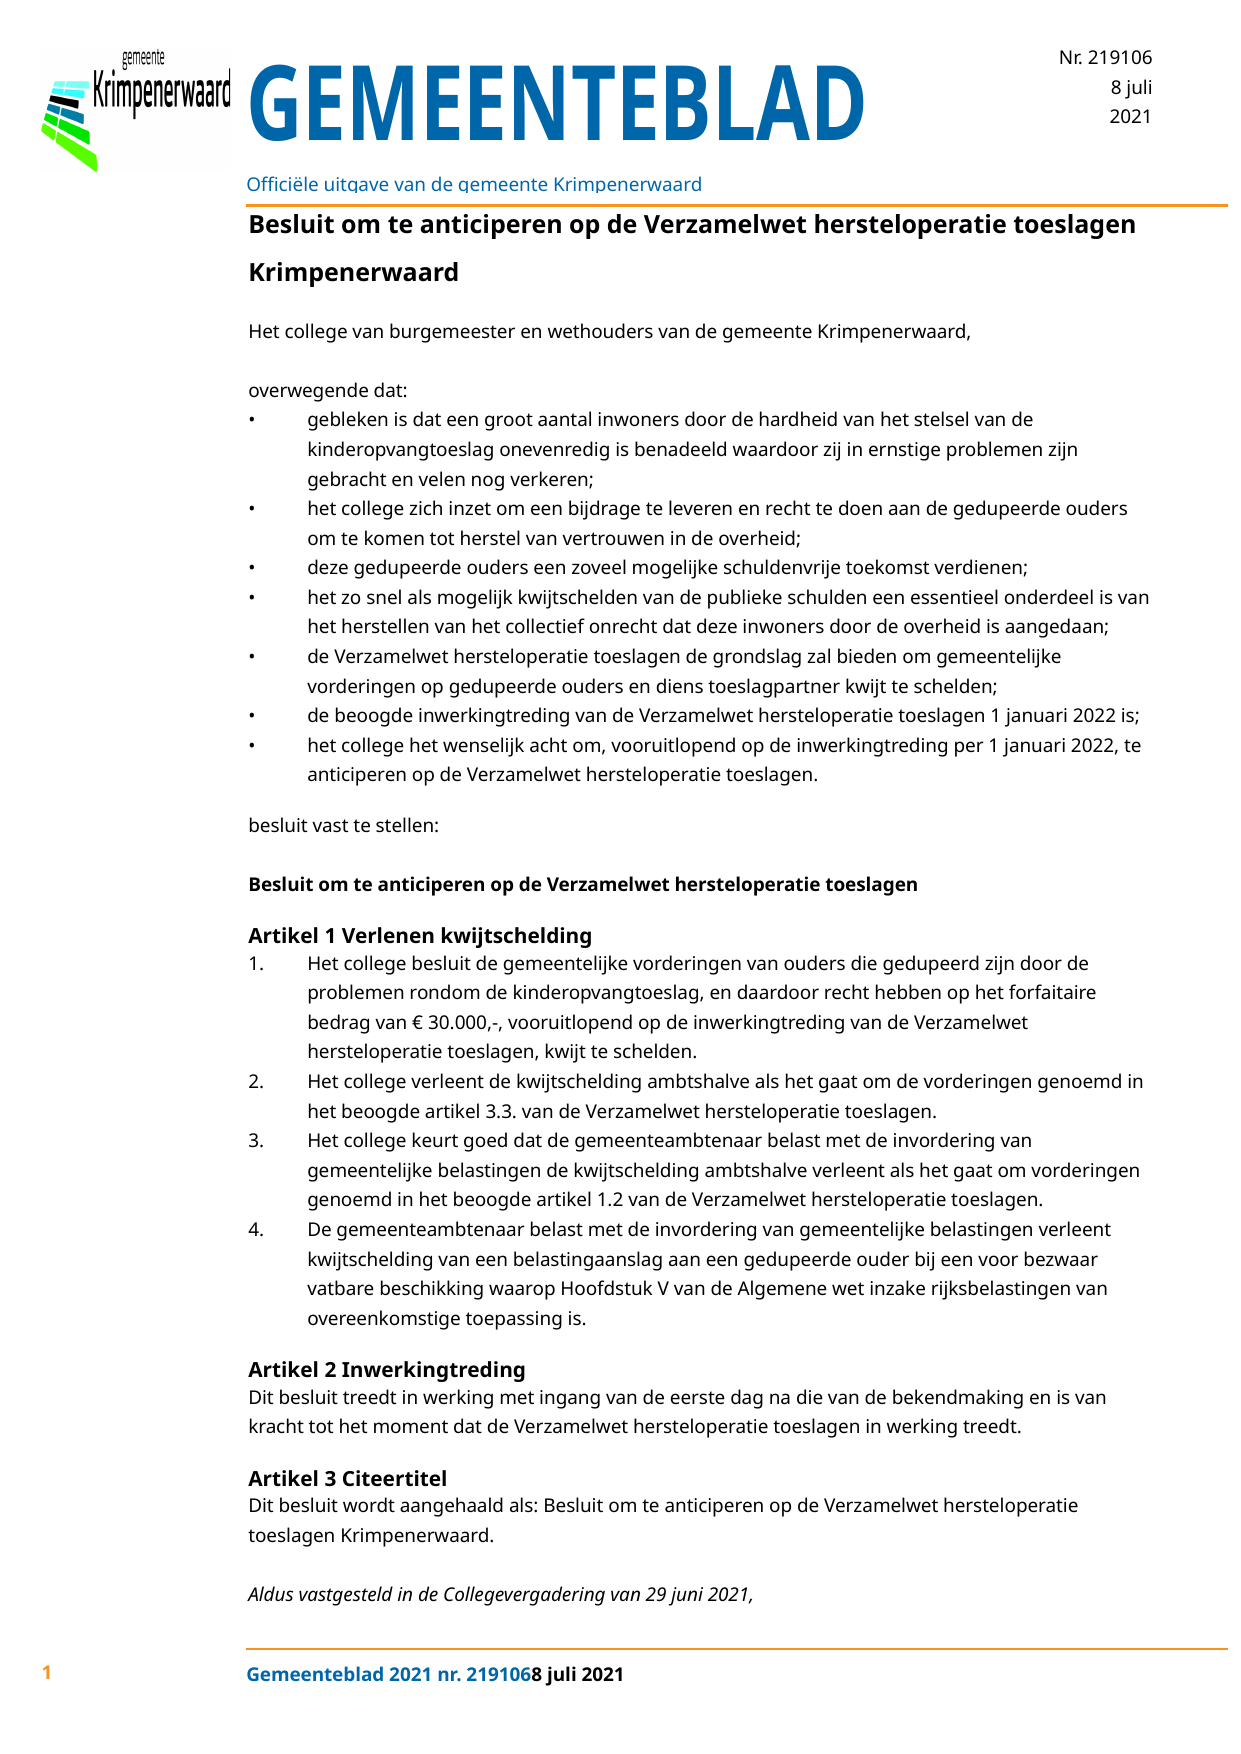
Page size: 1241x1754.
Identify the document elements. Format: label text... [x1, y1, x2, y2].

text Artikel 3 Citeertitel [248, 1464, 1152, 1492]
picture [41, 47, 231, 172]
list de Verzamelwet hersteloperatie toeslagen de grondslag zal bieden om gemeentelijke vorderingen op gedupeerde ouders en diens toeslagpartner kwijt te schelden; [248, 643, 1152, 699]
text Dit besluit wordt aangehaald als: Besluit om te anticiperen op de Verzamelwet hersteloperatie toeslagen Krimpenerwaard. [248, 1492, 1152, 1548]
list deze gedupeerde ouders een zoveel mogelijke schuldenvrije toekomst verdienen; [248, 554, 1152, 580]
text overwegende dat: [248, 377, 1152, 403]
text Dit besluit treedt in werking met ingang van de eerste dag na die van de bekendmaking en is van kracht tot het moment dat de Verzamelwet hersteloperatie toeslagen in werking treedt. [248, 1384, 1152, 1439]
list het zo snel als mogelijk kwijtschelden van de publieke schulden een essentieel onderdeel is van het herstellen van het collectief onrecht dat deze inwoners door de overheid is aangedaan; [248, 584, 1152, 639]
text Besluit om te anticiperen op de Verzamelwet hersteloperatie toeslagen [248, 871, 1152, 897]
text Aldus vastgesteld in de Collegevergadering van 29 juni 2021, [248, 1581, 1152, 1607]
list de beoogde inwerkingtreding van de Verzamelwet hersteloperatie toeslagen 1 januari 2022 is; [248, 702, 1152, 728]
text besluit vast te stellen: [248, 812, 1152, 838]
list het college zich inzet om een bijdrage te leveren en recht te doen aan de gedupeerde ouders om te komen tot herstel van vertrouwen in de overheid; [248, 495, 1152, 551]
text Artikel 1 Verlenen kwijtschelding [248, 922, 1152, 950]
list Het college besluit de gemeentelijke vorderingen van ouders die gedupeerd zijn door de problemen rondom de kinderopvangtoeslag, en daardoor recht hebben op het forfaitaire bedrag van € 30.000,-, vooruitlopend op de inwerkingtreding van de Verzamelwet hersteloperatie toeslagen, kwijt te schelden. [248, 950, 1152, 1064]
text Besluit om te anticiperen op de Verzamelwet hersteloperatie toeslagen Krimpenerwaard [248, 207, 1152, 288]
text Het college van burgemeester en wethouders van de gemeente Krimpenerwaard, [248, 318, 1152, 344]
list Het college keurt goed dat de gemeenteambtenaar belast met de invordering van gemeentelijke belastingen de kwijtschelding ambtshalve verleent als het gaat om vorderingen genoemd in het beoogde artikel 1.2 van de Verzamelwet hersteloperatie toeslagen. [248, 1127, 1152, 1212]
list Het college verleent de kwijtschelding ambtshalve als het gaat om de vorderingen genoemd in het beoogde artikel 3.3. van de Verzamelwet hersteloperatie toeslagen. [248, 1068, 1152, 1124]
list het college het wenselijk acht om, vooruitlopend op de inwerkingtreding per 1 januari 2022, te anticiperen op de Verzamelwet hersteloperatie toeslagen. [248, 732, 1152, 787]
list gebleken is dat een groot aantal inwoners door de hardheid van het stelsel van de kinderopvangtoeslag onevenredig is benadeeld waardoor zij in ernstige problemen zijn gebracht en velen nog verkeren; [248, 407, 1152, 492]
text Artikel 2 Inwerkingtreding [248, 1355, 1152, 1384]
list De gemeenteambtenaar belast met de invordering van gemeentelijke belastingen verleent kwijtschelding van een belastingaanslag aan een gedupeerde ouder bij een voor bezwaar vatbare beschikking waarop Hoofdstuk V van de Algemene wet inzake rijksbelastingen van overeenkomstige toepassing is. [248, 1216, 1152, 1331]
